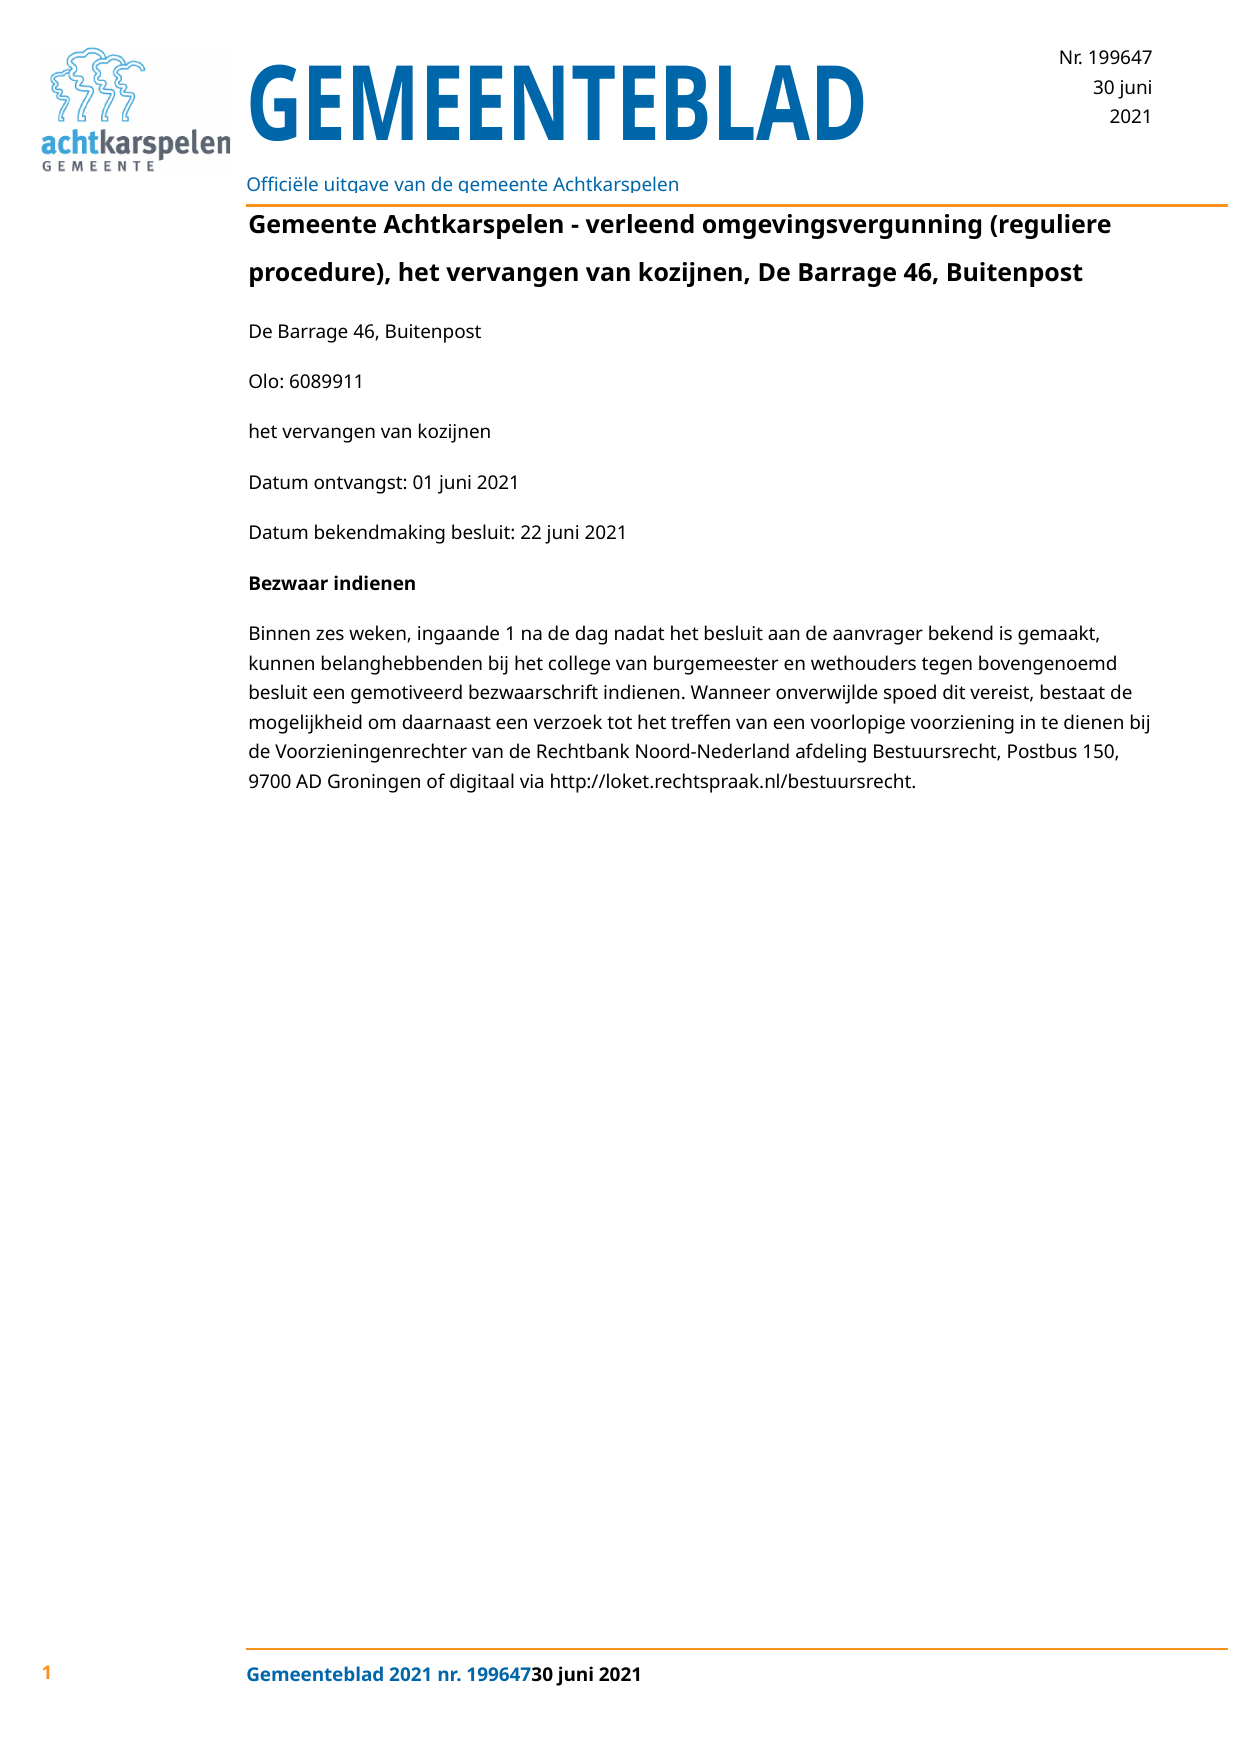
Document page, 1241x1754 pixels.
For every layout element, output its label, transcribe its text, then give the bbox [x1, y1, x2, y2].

text Datum bekendmaking besluit: 22 juni 2021 [248, 519, 1152, 545]
text Datum ontvangst: 01 juni 2021 [248, 469, 1152, 495]
picture [41, 47, 231, 172]
text Bezwaar indienen [248, 570, 1152, 596]
text Binnen zes weken, ingaande 1 na de dag nadat het besluit aan de aanvrager bekend is gemaakt, kunnen belanghebbenden bij het college van burgemeester en wethouders tegen bovengenoemd besluit een gemotiveerd bezwaarschrift indienen. Wanneer onverwijlde spoed dit vereist, bestaat de mogelijkheid om daarnaast een verzoek tot het treffen van een voorlopige voorziening in te dienen bij de Voorzieningenrechter van de Rechtbank Noord-Nederland afdeling Bestuursrecht, Postbus 150, 9700 AD Groningen of digitaal via http://loket.rechtspraak.nl/bestuursrecht. [248, 620, 1152, 794]
text De Barrage 46, Buitenpost [248, 318, 1152, 344]
text het vervangen van kozijnen [248, 419, 1152, 444]
text Olo: 6089911 [248, 368, 1152, 394]
text Gemeente Achtkarspelen - verleend omgevingsvergunning (reguliere procedure), het vervangen van kozijnen, De Barrage 46, Buitenpost [248, 207, 1152, 288]
